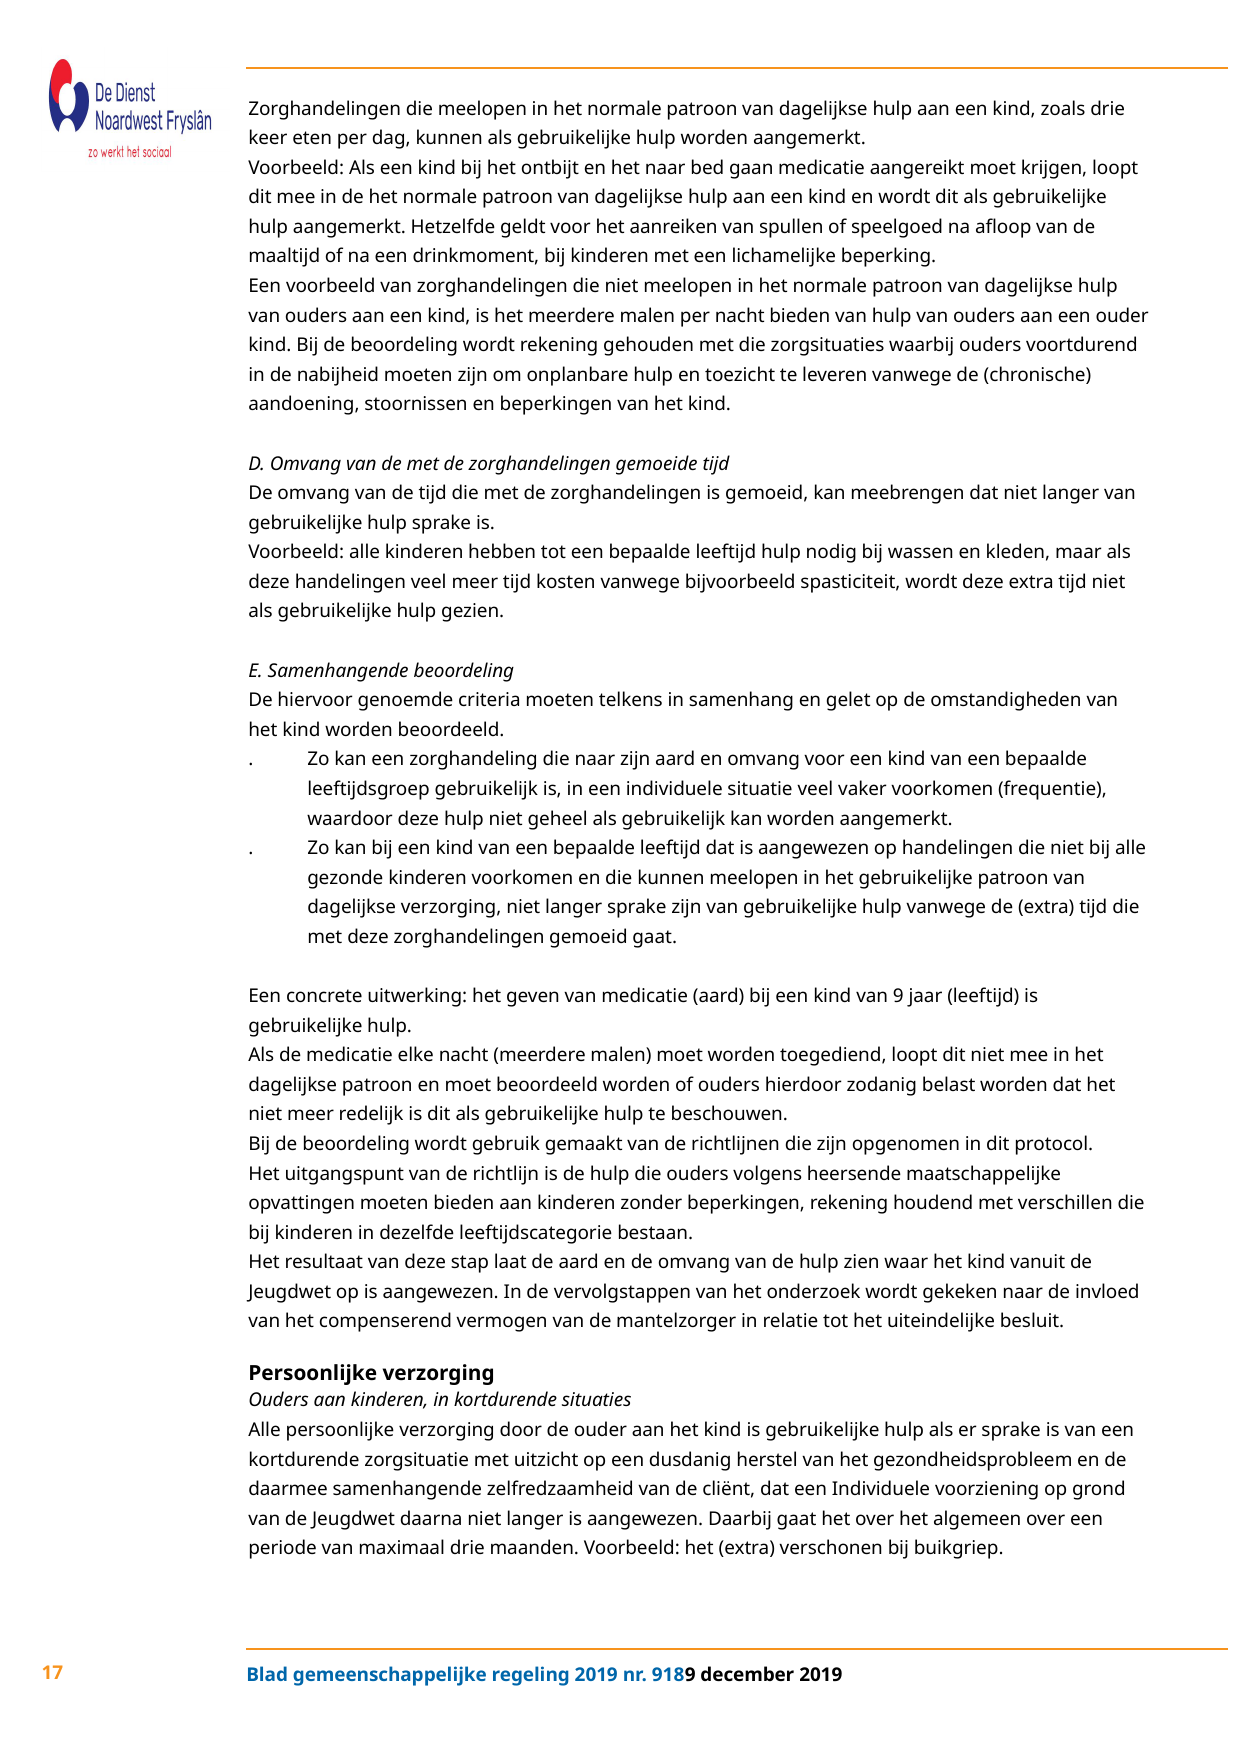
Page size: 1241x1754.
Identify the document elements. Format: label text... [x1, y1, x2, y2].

text Zorghandelingen die meelopen in het normale patroon van dagelijkse hulp aan een kind, zoals drie keer eten per dag, kunnen als gebruikelijke hulp worden aangemerkt. [248, 95, 1152, 150]
text Een concrete uitwerking: het geven van medicatie (aard) bij een kind van 9 jaar (leeftijd) is gebruikelijke hulp. [248, 982, 1152, 1038]
text Als de medicatie elke nacht (meerdere malen) moet worden toegediend, loopt dit niet mee in het dagelijkse patroon en moet beoordeeld worden of ouders hierdoor zodanig belast worden dat het niet meer redelijk is dit als gebruikelijke hulp te beschouwen. [248, 1041, 1152, 1126]
list Zo kan bij een kind van een bepaalde leeftijd dat is aangewezen op handelingen die niet bij alle gezonde kinderen voorkomen en die kunnen meelopen in het gebruikelijke patroon van dagelijkse verzorging, niet langer sprake zijn van gebruikelijke hulp vanwege de (extra) tijd die met deze zorghandelingen gemoeid gaat. [248, 834, 1152, 949]
text De hiervoor genoemde criteria moeten telkens in samenhang en gelet op de omstandigheden van het kind worden beoordeeld. [248, 686, 1152, 742]
text Het resultaat van deze stap laat de aard en de omvang van de hulp zien waar het kind vanuit de Jeugdwet op is aangewezen. In de vervolgstappen van het onderzoek wordt gekeken naar de invloed van het compenserend vermogen van de mantelzorger in relatie tot het uiteindelijke besluit. [248, 1248, 1152, 1333]
text Een voorbeeld van zorghandelingen die niet meelopen in het normale patroon van dagelijkse hulp van ouders aan een kind, is het meerdere malen per nacht bieden van hulp van ouders aan een ouder kind. Bij de beoordeling wordt rekening gehouden met die zorgsituaties waarbij ouders voortdurend in de nabijheid moeten zijn om onplanbare hulp en toezicht te leveren vanwege de (chronische) aandoening, stoornissen en beperkingen van het kind. [248, 272, 1152, 416]
text Alle persoonlijke verzorging door de ouder aan het kind is gebruikelijke hulp als er sprake is van een kortdurende zorgsituatie met uitzicht op een dusdanig herstel van het gezondheidsprobleem en de daarmee samenhangende zelfredzaamheid van de cliënt, dat een Individuele voorziening op grond van de Jeugdwet daarna niet langer is aangewezen. Daarbij gaat het over het algemeen over een periode van maximaal drie maanden. Voorbeeld: het (extra) verschonen bij buikgriep. [248, 1416, 1152, 1560]
text Het uitgangspunt van de richtlijn is de hulp die ouders volgens heersende maatschappelijke opvattingen moeten bieden aan kinderen zonder beperkingen, rekening houdend met verschillen die bij kinderen in dezelfde leeftijdscategorie bestaan. [248, 1160, 1152, 1245]
text D. Omvang van de met de zorghandelingen gemoeide tijd [248, 450, 1152, 476]
picture [41, 47, 231, 172]
text Ouders aan kinderen, in kortdurende situaties [248, 1387, 1152, 1412]
text Voorbeeld: Als een kind bij het ontbijt en het naar bed gaan medicatie aangereikt moet krijgen, loopt dit mee in de het normale patroon van dagelijkse hulp aan een kind en wordt dit als gebruikelijke hulp aangemerkt. Hetzelfde geldt voor het aanreiken van spullen of speelgoed na afloop van de maaltijd of na een drinkmoment, bij kinderen met een lichamelijke beperking. [248, 154, 1152, 268]
text Persoonlijke verzorging [248, 1358, 1152, 1387]
list Zo kan een zorghandeling die naar zijn aard en omvang voor een kind van een bepaalde leeftijdsgroep gebruikelijk is, in een individuele situatie veel vaker voorkomen (frequentie), waardoor deze hulp niet geheel als gebruikelijk kan worden aangemerkt. [248, 746, 1152, 831]
text Bij de beoordeling wordt gebruik gemaakt van de richtlijnen die zijn opgenomen in dit protocol. [248, 1130, 1152, 1156]
text Voorbeeld: alle kinderen hebben tot een bepaalde leeftijd hulp nodig bij wassen en kleden, maar als deze handelingen veel meer tijd kosten vanwege bijvoorbeeld spasticiteit, wordt deze extra tijd niet als gebruikelijke hulp gezien. [248, 538, 1152, 623]
text De omvang van de tijd die met de zorghandelingen is gemoeid, kan meebrengen dat niet langer van gebruikelijke hulp sprake is. [248, 479, 1152, 535]
text E. Samenhangende beoordeling [248, 657, 1152, 683]
